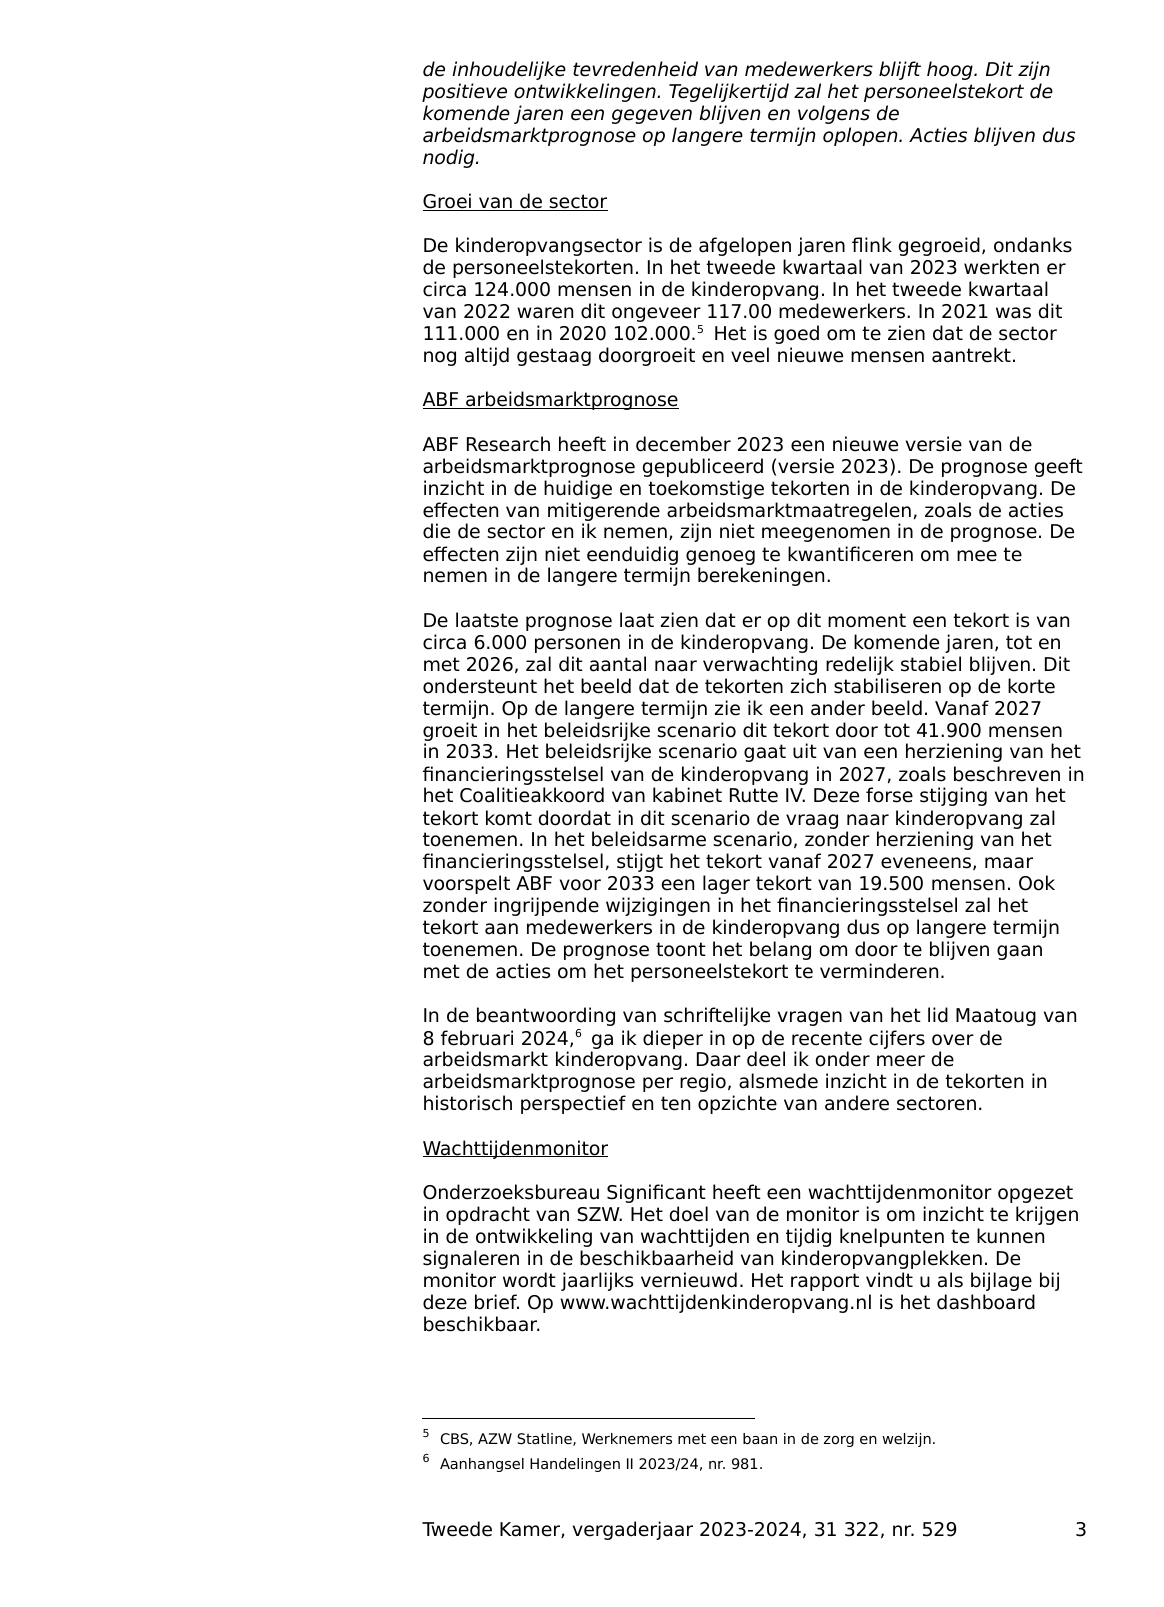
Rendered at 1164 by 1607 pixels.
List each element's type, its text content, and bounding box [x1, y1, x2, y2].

text De kinderopvangsector is de afgelopen jaren flink gegroeid, ondanks de personeelstekorten. In het tweede kwartaal van 2023 werkten er circa 124.000 mensen in de kinderopvang. In het tweede kwartaal van 2022 waren dit ongeveer 117.00 medewerkers. In 2021 was dit 111.000 en in 2020 102.000. Het is goed om te zien dat de sector nog altijd gestaag doorgroeit en veel nieuwe mensen aantrekt. [422, 235, 1087, 367]
text de inhoudelijke tevredenheid van medewerkers blijft hoog. Dit zijn positieve ontwikkelingen. Tegelijkertijd zal het personeelstekort de komende jaren een gegeven blijven en volgens de arbeidsmarktprognose op langere termijn oplopen. Acties blijven dus nodig. [422, 59, 1087, 169]
text ABF Research heeft in december 2023 een nieuwe versie van de arbeidsmarktprognose gepubliceerd (versie 2023). De prognose geeft inzicht in de huidige en toekomstige tekorten in de kinderopvang. De effecten van mitigerende arbeidsmarktmaatregelen, zoals de acties die de sector en ik nemen, zijn niet meegenomen in de prognose. De effecten zijn niet eenduidig genoeg te kwantificeren om mee te nemen in de langere termijn berekeningen. [422, 433, 1087, 587]
subtitle Groei van de sector [422, 191, 1087, 213]
text Aanhangsel Handelingen II 2023/24, nr. 981. [422, 1452, 1087, 1474]
text CBS, AZW Statline, Werknemers met een baan in de zorg en welzijn. [422, 1427, 1087, 1449]
subtitle ABF arbeidsmarktprognose [422, 389, 1087, 411]
text Onderzoeksbureau Significant heeft een wachttijdenmonitor opgezet in opdracht van SZW. Het doel van de monitor is om inzicht te krijgen in de ontwikkeling van wachttijden en tijdig knelpunten te kunnen signaleren in de beschikbaarheid van kinderopvangplekken. De monitor wordt jaarlijks vernieuwd. Het rapport vindt u als bijlage bij deze brief. Op www.wachttijdenkinderopvang.nl is het dashboard beschikbaar. [422, 1182, 1087, 1336]
text In de beantwoording van schriftelijke vragen van het lid Maatoug van 8 februari 2024, ga ik dieper in op de recente cijfers over de arbeidsmarkt kinderopvang. Daar deel ik onder meer de arbeidsmarktprognose per regio, alsmede inzicht in de tekorten in historisch perspectief en ten opzichte van andere sectoren. [422, 1005, 1087, 1115]
text De laatste prognose laat zien dat er op dit moment een tekort is van circa 6.000 personen in de kinderopvang. De komende jaren, tot en met 2026, zal dit aantal naar verwachting redelijk stabiel blijven. Dit ondersteunt het beeld dat de tekorten zich stabiliseren op de korte termijn. Op de langere termijn zie ik een ander beeld. Vanaf 2027 groeit in het beleidsrijke scenario dit tekort door tot 41.900 mensen in 2033. Het beleidsrijke scenario gaat uit van een herziening van het financieringsstelsel van de kinderopvang in 2027, zoals beschreven in het Coalitieakkoord van kabinet Rutte IV. Deze forse stijging van het tekort komt doordat in dit scenario de vraag naar kinderopvang zal toenemen. In het beleidsarme scenario, zonder herziening van het financieringsstelsel, stijgt het tekort vanaf 2027 eveneens, maar voorspelt ABF voor 2033 een lager tekort van 19.500 mensen. Ook zonder ingrijpende wijzigingen in het financieringsstelsel zal het tekort aan medewerkers in de kinderopvang dus op langere termijn toenemen. De prognose toont het belang om door te blijven gaan met de acties om het personeelstekort te verminderen. [422, 609, 1087, 983]
subtitle Wachttijdenmonitor [422, 1137, 1087, 1159]
